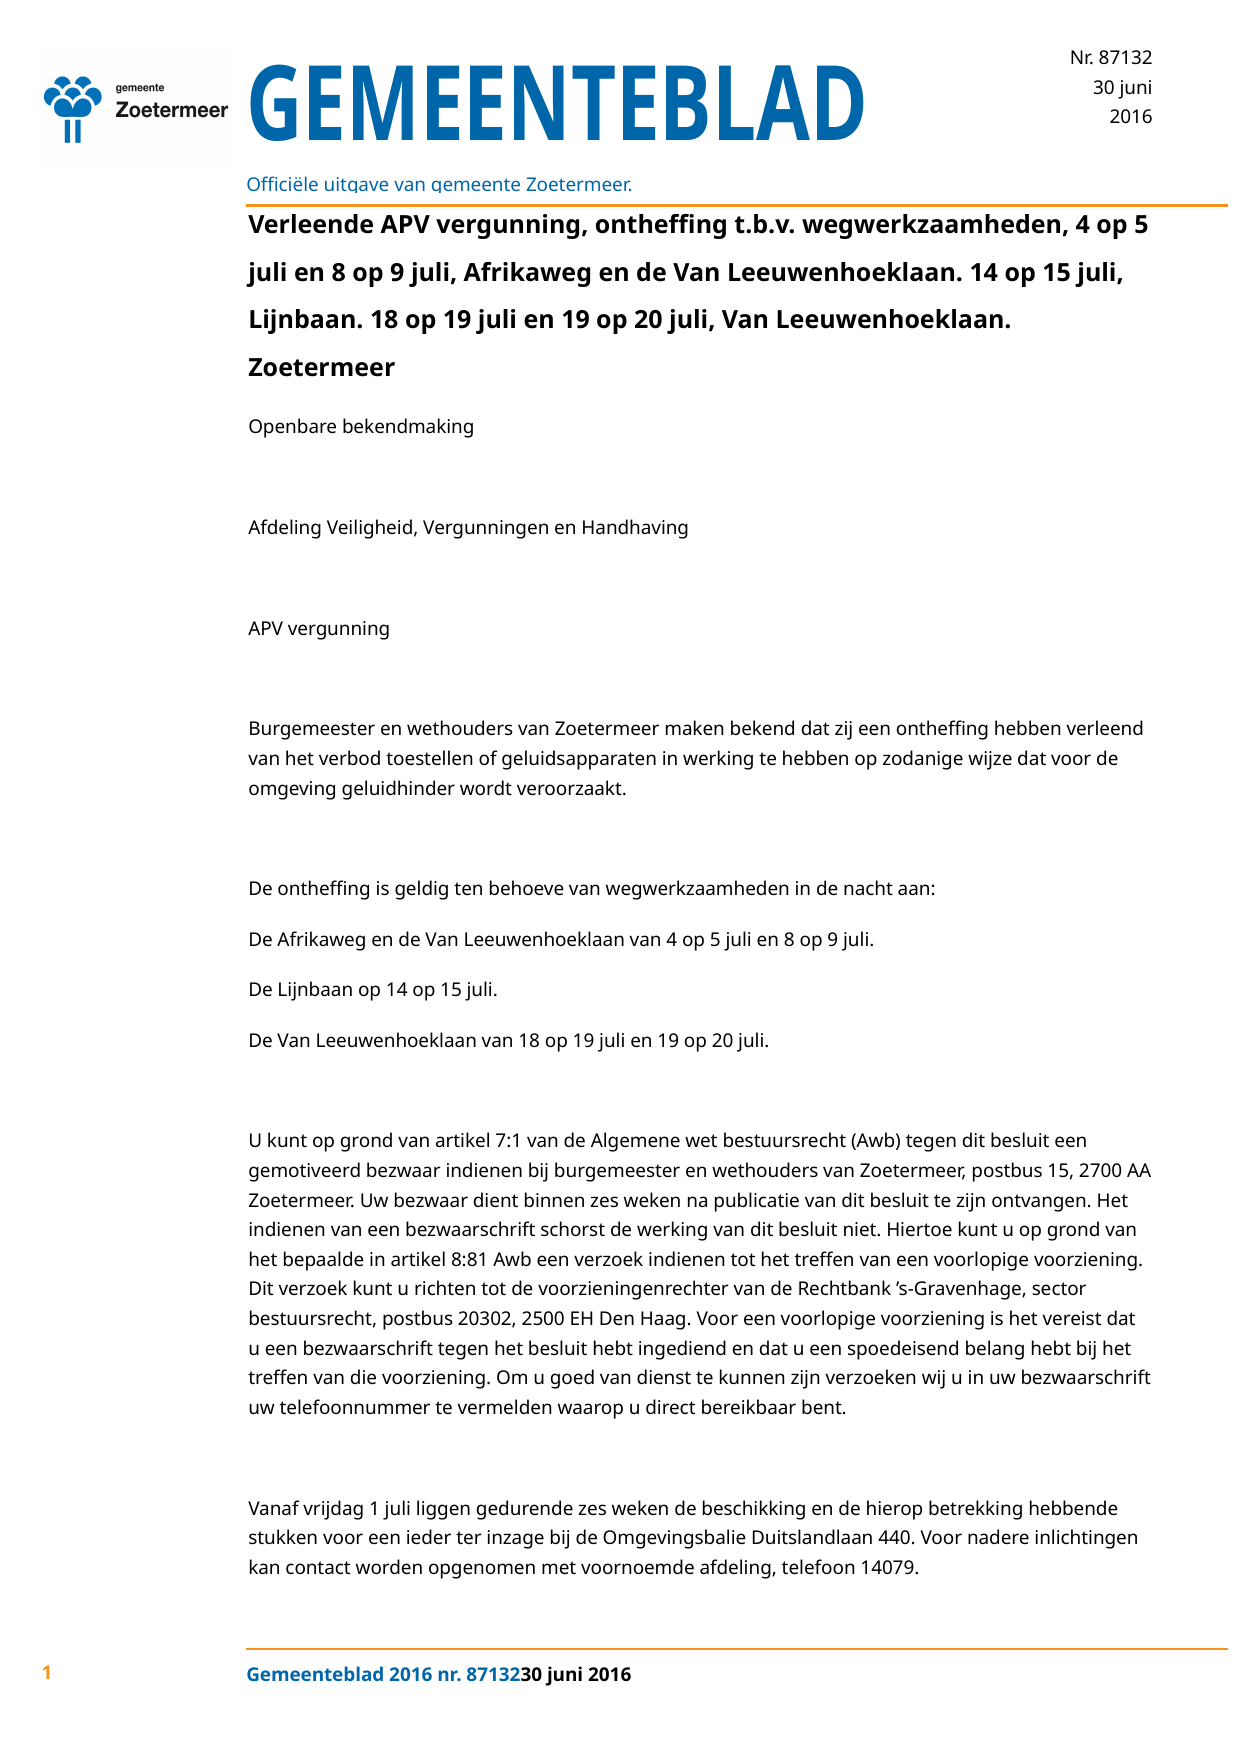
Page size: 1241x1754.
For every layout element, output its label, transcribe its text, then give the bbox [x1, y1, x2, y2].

text Vanaf vrijdag 1 juli liggen gedurende zes weken de beschikking en de hierop betrekking hebbende stukken voor een ieder ter inzage bij de Omgevingsbalie Duitslandlaan 440. Voor nadere inlichtingen kan contact worden opgenomen met voornoemde afdeling, telefoon 14079. [248, 1495, 1152, 1580]
text De Van Leeuwenhoeklaan van 18 op 19 juli en 19 op 20 juli. [248, 1027, 1152, 1053]
text De Afrikaweg en de Van Leeuwenhoeklaan van 4 op 5 juli en 8 op 9 juli. [248, 926, 1152, 952]
text U kunt op grond van artikel 7:1 van de Algemene wet bestuursrecht (Awb) tegen dit besluit een gemotiveerd bezwaar indienen bij burgemeester en wethouders van Zoetermeer, postbus 15, 2700 AA Zoetermeer. Uw bezwaar dient binnen zes weken na publicatie van dit besluit te zijn ontvangen. Het indienen van een bezwaarschrift schorst de werking van dit besluit niet. Hiertoe kunt u op grond van het bepaalde in artikel 8:81 Awb een verzoek indienen tot het treffen van een voorlopige voorziening. Dit verzoek kunt u richten tot de voorzieningenrechter van de Rechtbank ’s-Gravenhage, sector bestuursrecht, postbus 20302, 2500 EH Den Haag. Voor een voorlopige voorziening is het vereist dat u een bezwaarschrift tegen het besluit hebt ingediend en dat u een spoedeisend belang hebt bij het treffen van die voorziening. Om u goed van dienst te kunnen zijn verzoeken wij u in uw bezwaarschrift uw telefoonnummer te vermelden waarop u direct bereikbaar bent. [248, 1128, 1152, 1420]
text De ontheffing is geldig ten behoeve van wegwerkzaamheden in de nacht aan: [248, 876, 1152, 901]
text Afdeling Veiligheid, Vergunningen en Handhaving [248, 514, 1152, 540]
text Verleende APV vergunning, ontheffing t.b.v. wegwerkzaamheden, 4 op 5 juli en 8 op 9 juli, Afrikaweg en de Van Leeuwenhoeklaan. 14 op 15 juli, Lijnbaan. 18 op 19 juli en 19 op 20 juli, Van Leeuwenhoeklaan. Zoetermeer [248, 207, 1152, 384]
picture [41, 47, 231, 172]
text Burgemeester en wethouders van Zoetermeer maken bekend dat zij een ontheffing hebben verleend van het verbod toestellen of geluidsapparaten in werking te hebben op zodanige wijze dat voor de omgeving geluidhinder wordt veroorzaakt. [248, 716, 1152, 801]
text Openbare bekendmaking [248, 413, 1152, 439]
text De Lijnbaan op 14 op 15 juli. [248, 976, 1152, 1002]
text APV vergunning [248, 615, 1152, 641]
